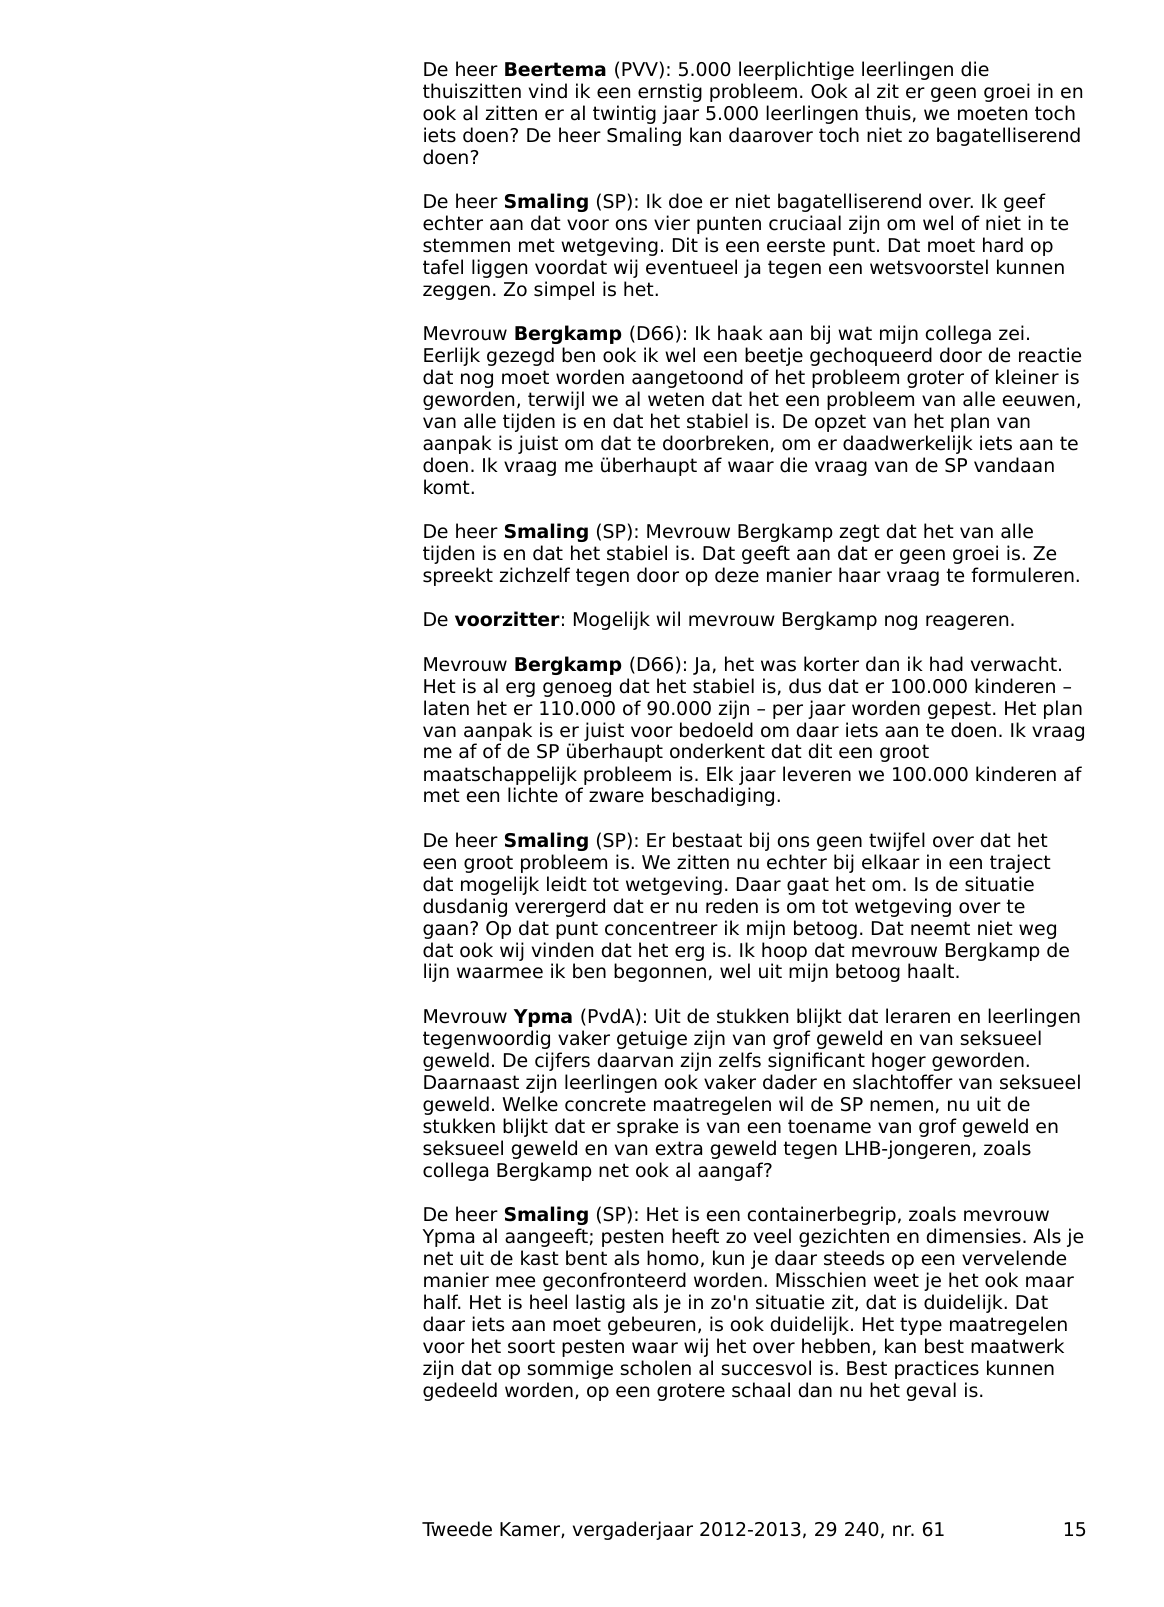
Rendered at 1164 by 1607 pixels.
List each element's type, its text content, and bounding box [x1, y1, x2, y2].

text De heer Smaling (SP): Ik doe er niet bagatelliserend over. Ik geef echter aan dat voor ons vier punten cruciaal zijn om wel of niet in te stemmen met wetgeving. Dit is een eerste punt. Dat moet hard op tafel liggen voordat wij eventueel ja tegen een wetsvoorstel kunnen zeggen. Zo simpel is het. [422, 191, 1087, 301]
text Mevrouw Ypma (PvdA): Uit de stukken blijkt dat leraren en leerlingen tegenwoordig vaker getuige zijn van grof geweld en van seksueel geweld. De cijfers daarvan zijn zelfs significant hoger geworden. Daarnaast zijn leerlingen ook vaker dader en slachtoffer van seksueel geweld. Welke concrete maatregelen wil de SP nemen, nu uit de stukken blijkt dat er sprake is van een toename van grof geweld en seksueel geweld en van extra geweld tegen LHB-jongeren, zoals collega Bergkamp net ook al aangaf? [422, 1006, 1087, 1181]
text De voorzitter: Mogelijk wil mevrouw Bergkamp nog reageren. [422, 609, 1087, 631]
text De heer Smaling (SP): Het is een containerbegrip, zoals mevrouw Ypma al aangeeft; pesten heeft zo veel gezichten en dimensies. Als je net uit de kast bent als homo, kun je daar steeds op een vervelende manier mee geconfronteerd worden. Misschien weet je het ook maar half. Het is heel lastig als je in zo'n situatie zit, dat is duidelijk. Dat daar iets aan moet gebeuren, is ook duidelijk. Het type maatregelen voor het soort pesten waar wij het over hebben, kan best maatwerk zijn dat op sommige scholen al succesvol is. Best practices kunnen gedeeld worden, op een grotere schaal dan nu het geval is. [422, 1204, 1087, 1401]
text Mevrouw Bergkamp (D66): Ik haak aan bij wat mijn collega zei. Eerlijk gezegd ben ook ik wel een beetje gechoqueerd door de reactie dat nog moet worden aangetoond of het probleem groter of kleiner is geworden, terwijl we al weten dat het een probleem van alle eeuwen, van alle tijden is en dat het stabiel is. De opzet van het plan van aanpak is juist om dat te doorbreken, om er daadwerkelijk iets aan te doen. Ik vraag me überhaupt af waar die vraag van de SP vandaan komt. [422, 323, 1087, 499]
text De heer Smaling (SP): Mevrouw Bergkamp zegt dat het van alle tijden is en dat het stabiel is. Dat geeft aan dat er geen groei is. Ze spreekt zichzelf tegen door op deze manier haar vraag te formuleren. [422, 521, 1087, 587]
text Mevrouw Bergkamp (D66): Ja, het was korter dan ik had verwacht. Het is al erg genoeg dat het stabiel is, dus dat er 100.000 kinderen – laten het er 110.000 of 90.000 zijn – per jaar worden gepest. Het plan van aanpak is er juist voor bedoeld om daar iets aan te doen. Ik vraag me af of de SP überhaupt onderkent dat dit een groot maatschappelijk probleem is. Elk jaar leveren we 100.000 kinderen af met een lichte of zware beschadiging. [422, 653, 1087, 807]
text De heer Beertema (PVV): 5.000 leerplichtige leerlingen die thuiszitten vind ik een ernstig probleem. Ook al zit er geen groei in en ook al zitten er al twintig jaar 5.000 leerlingen thuis, we moeten toch iets doen? De heer Smaling kan daarover toch niet zo bagatelliserend doen? [422, 59, 1087, 169]
text De heer Smaling (SP): Er bestaat bij ons geen twijfel over dat het een groot probleem is. We zitten nu echter bij elkaar in een traject dat mogelijk leidt tot wetgeving. Daar gaat het om. Is de situatie dusdanig verergerd dat er nu reden is om tot wetgeving over te gaan? Op dat punt concentreer ik mijn betoog. Dat neemt niet weg dat ook wij vinden dat het erg is. Ik hoop dat mevrouw Bergkamp de lijn waarmee ik ben begonnen, wel uit mijn betoog haalt. [422, 829, 1087, 983]
